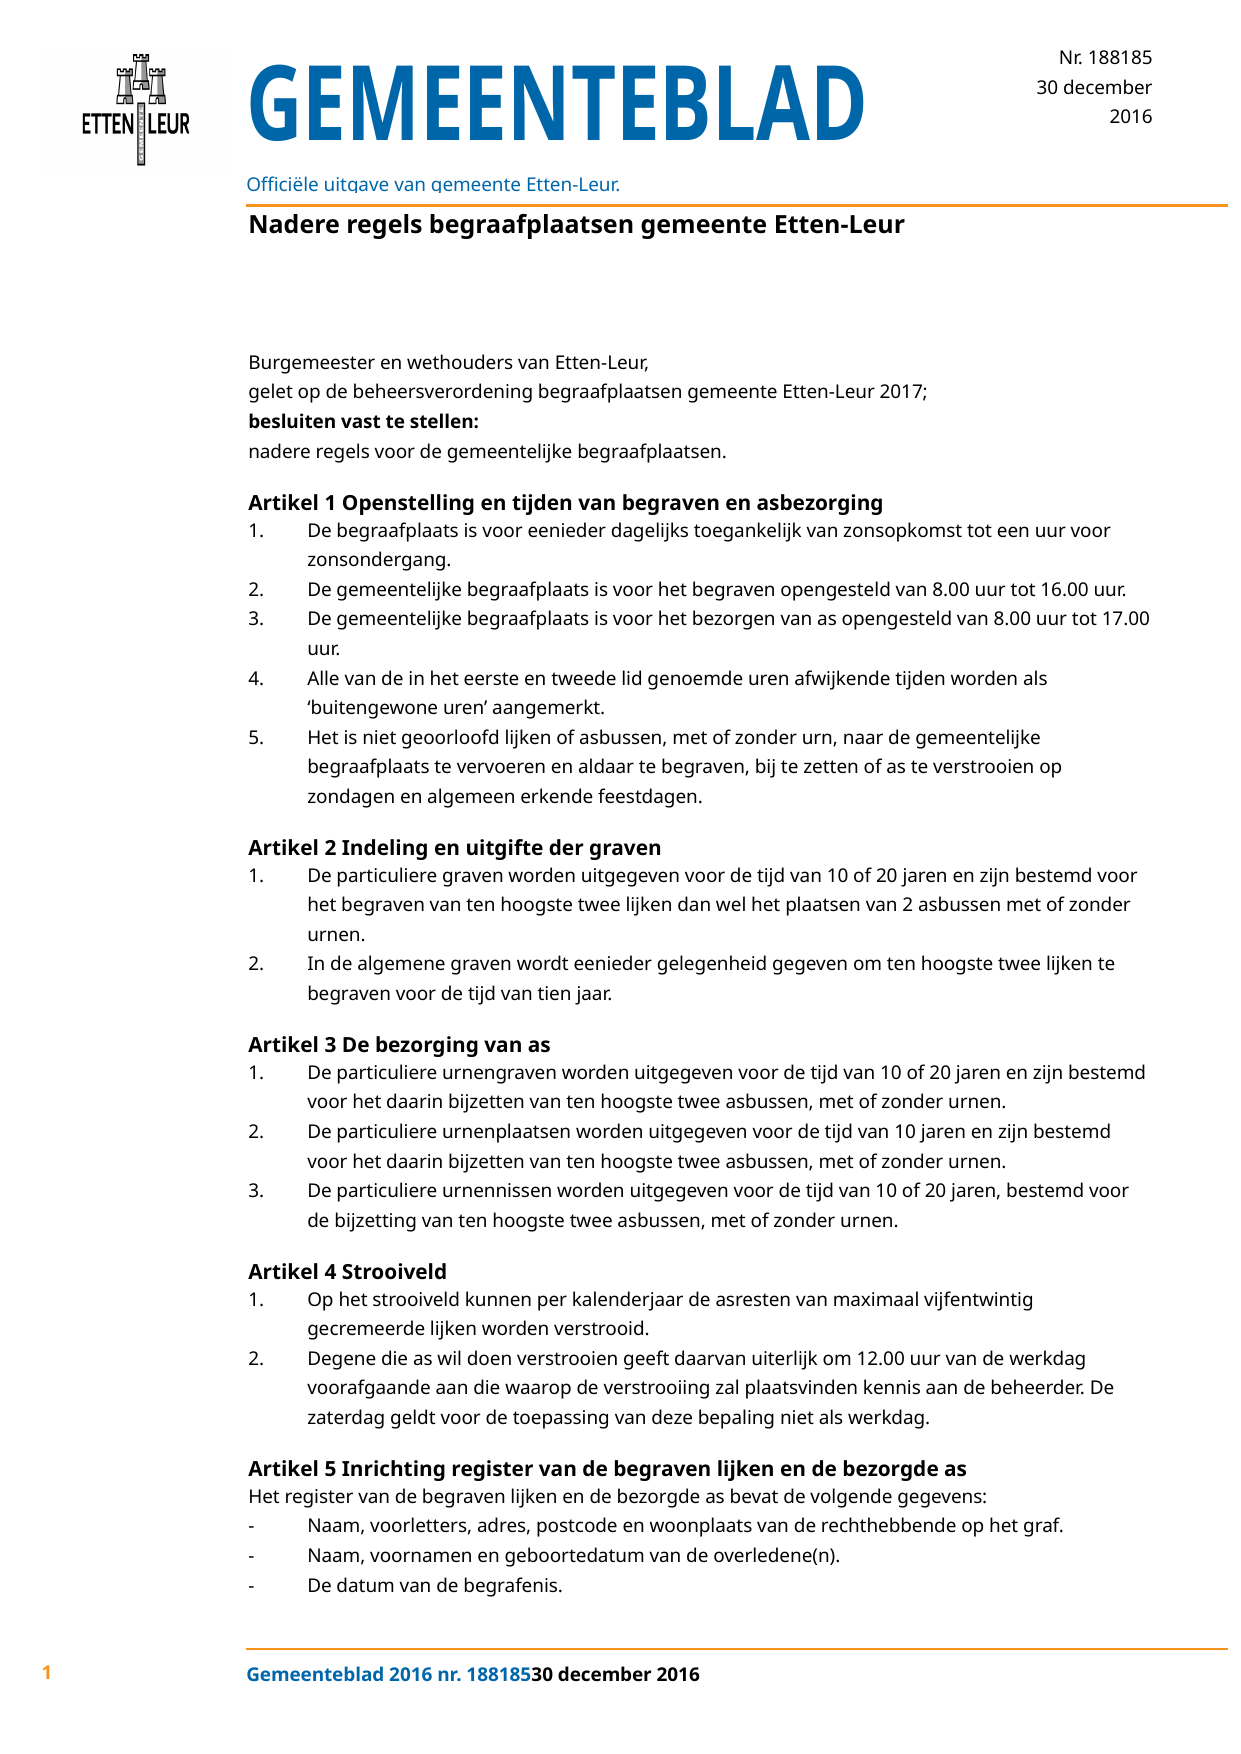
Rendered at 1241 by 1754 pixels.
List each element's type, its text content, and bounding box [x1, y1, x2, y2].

list De particuliere urnengraven worden uitgegeven voor de tijd van 10 of 20 jaren en zijn bestemd voor het daarin bijzetten van ten hoogste twee asbussen, met of zonder urnen. [248, 1059, 1152, 1114]
text Artikel 5 Inrichting register van de begraven lijken en de bezorgde as [248, 1454, 1152, 1483]
list In de algemene graven wordt eenieder gelegenheid gegeven om ten hoogste twee lijken te begraven voor de tijd van tien jaar. [248, 951, 1152, 1006]
list Degene die as wil doen verstrooien geeft daarvan uiterlijk om 12.00 uur van de werkdag voorafgaande aan die waarop de verstrooiing zal plaatsvinden kennis aan de beheerder. De zaterdag geldt voor de toepassing van deze bepaling niet als werkdag. [248, 1345, 1152, 1430]
text Artikel 4 Strooiveld [248, 1257, 1152, 1286]
text gelet op de beheersverordening begraafplaatsen gemeente Etten-Leur 2017; [248, 379, 1152, 404]
text Artikel 2 Indeling en uitgifte der graven [248, 833, 1152, 862]
list De gemeentelijke begraafplaats is voor het bezorgen van as opengesteld van 8.00 uur tot 17.00 uur. [248, 606, 1152, 661]
text Artikel 1 Openstelling en tijden van begraven en asbezorging [248, 488, 1152, 517]
text besluiten vast te stellen: [248, 408, 1152, 434]
text nadere regels voor de gemeentelijke begraafplaatsen. [248, 438, 1152, 464]
text Artikel 3 De bezorging van as [248, 1031, 1152, 1059]
list Naam, voorletters, adres, postcode en woonplaats van de rechthebbende op het graf. [248, 1513, 1152, 1538]
list Op het strooiveld kunnen per kalenderjaar de asresten van maximaal vijfentwintig gecremeerde lijken worden verstrooid. [248, 1286, 1152, 1341]
list Naam, voornamen en geboortedatum van de overledene(n). [248, 1542, 1152, 1568]
list De particuliere graven worden uitgegeven voor de tijd van 10 of 20 jaren en zijn bestemd voor het begraven van ten hoogste twee lijken dan wel het plaatsen van 2 asbussen met of zonder urnen. [248, 862, 1152, 947]
list De particuliere urnennissen worden uitgegeven voor de tijd van 10 of 20 jaren, bestemd voor de bijzetting van ten hoogste twee asbussen, met of zonder urnen. [248, 1177, 1152, 1233]
list De begraafplaats is voor eenieder dagelijks toegankelijk van zonsopkomst tot een uur voor zonsondergang. [248, 517, 1152, 572]
text Burgemeester en wethouders van Etten-Leur, [248, 349, 1152, 375]
text Het register van de begraven lijken en de bezorgde as bevat de volgende gegevens: [248, 1483, 1152, 1509]
list De particuliere urnenplaatsen worden uitgegeven voor de tijd van 10 jaren en zijn bestemd voor het daarin bijzetten van ten hoogste twee asbussen, met of zonder urnen. [248, 1118, 1152, 1173]
picture [41, 47, 231, 172]
list Het is niet geoorloofd lijken of asbussen, met of zonder urn, naar de gemeentelijke begraafplaats te vervoeren en aldaar te begraven, bij te zetten of as te verstrooien op zondagen en algemeen erkende feestdagen. [248, 724, 1152, 809]
list De datum van de begrafenis. [248, 1572, 1152, 1597]
list Alle van de in het eerste en tweede lid genoemde uren afwijkende tijden worden als ‘buitengewone uren’ aangemerkt. [248, 665, 1152, 720]
text Nadere regels begraafplaatsen gemeente Etten-Leur [248, 207, 1152, 241]
list De gemeentelijke begraafplaats is voor het begraven opengesteld van 8.00 uur tot 16.00 uur. [248, 576, 1152, 602]
